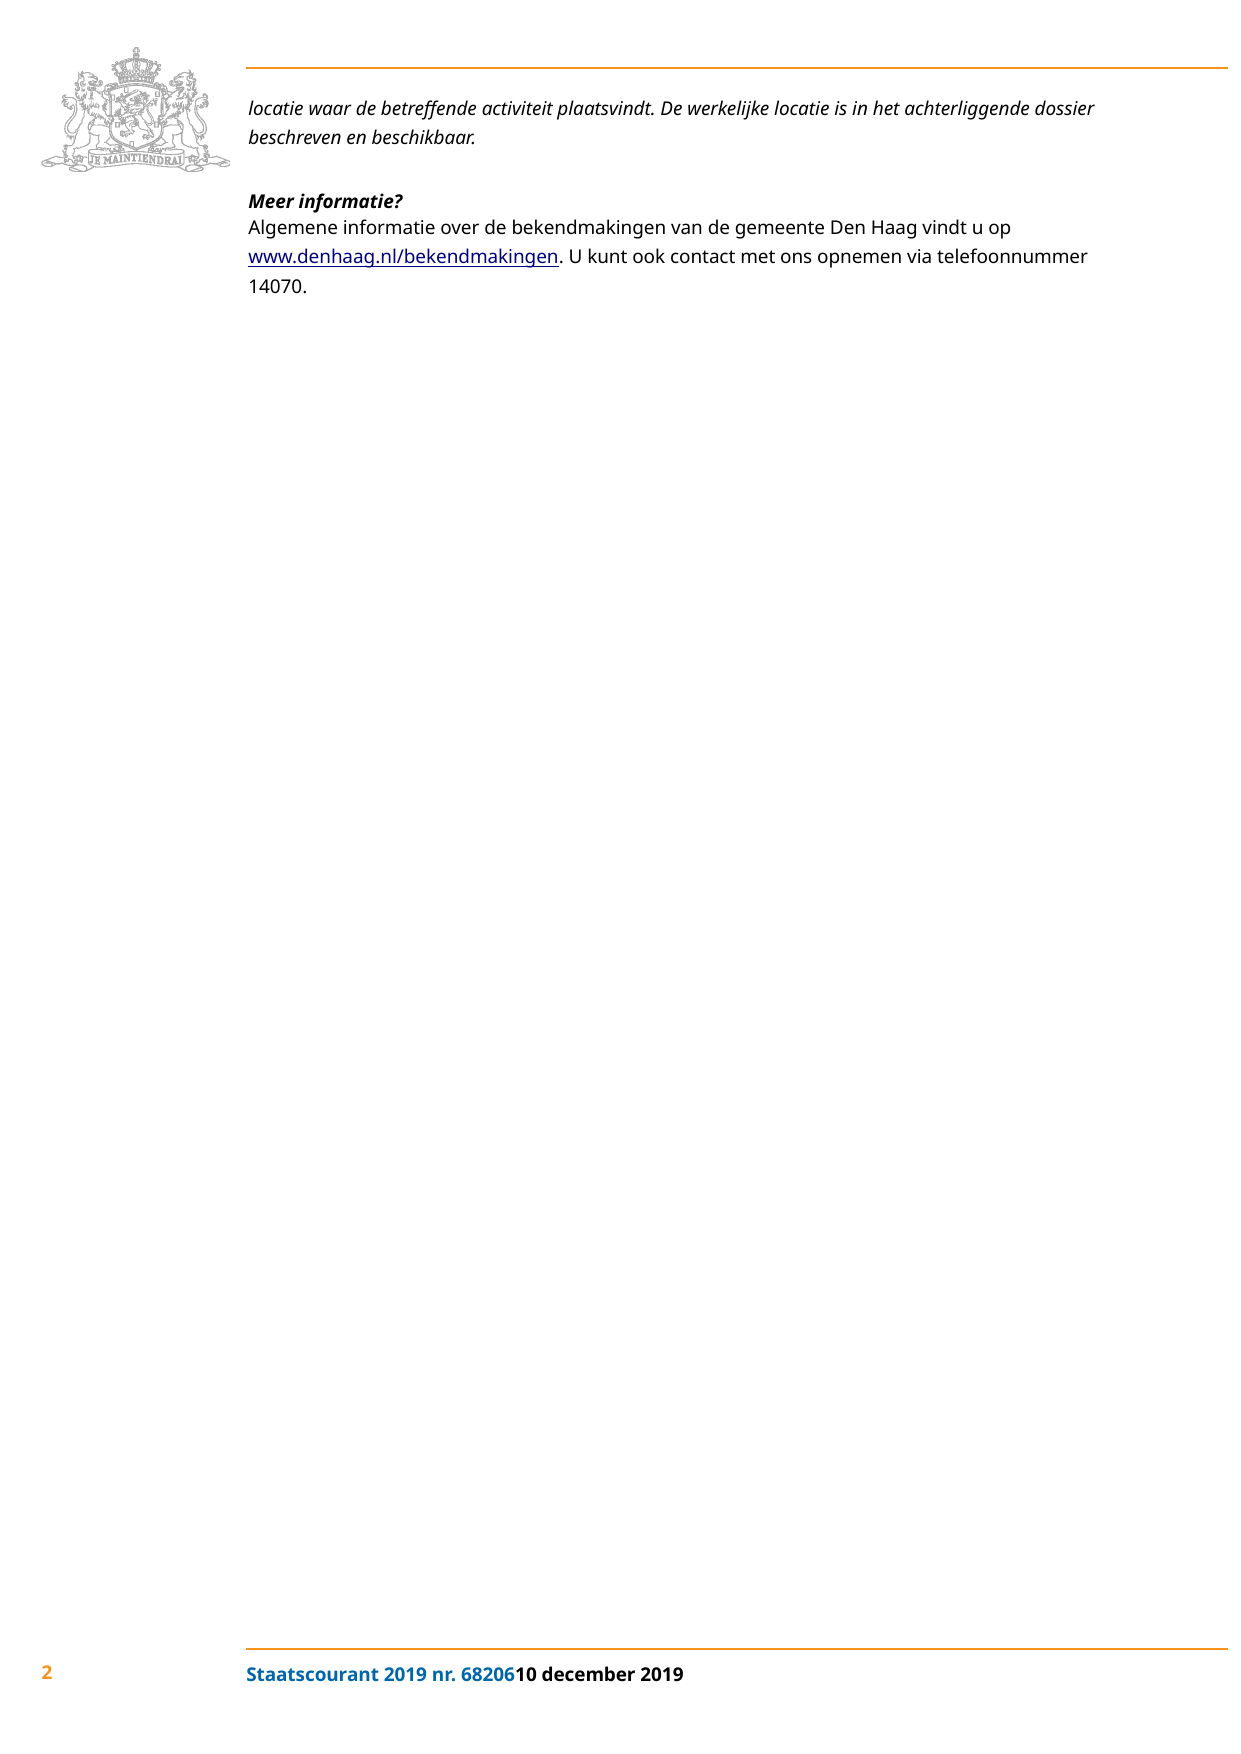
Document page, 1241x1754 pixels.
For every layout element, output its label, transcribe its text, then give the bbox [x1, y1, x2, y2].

text Algemene informatie over de bekendmakingen van de gemeente Den Haag vindt u op www.denhaag.nl/bekendmakingen. U kunt ook contact met ons opnemen via telefoonnummer 14070. [248, 214, 1152, 299]
text Meer informatie? [248, 188, 1152, 214]
text locatie waar de betreffende activiteit plaatsvindt. De werkelijke locatie is in het achterliggende dossier beschreven en beschikbaar. [248, 95, 1152, 150]
picture [41, 47, 231, 172]
